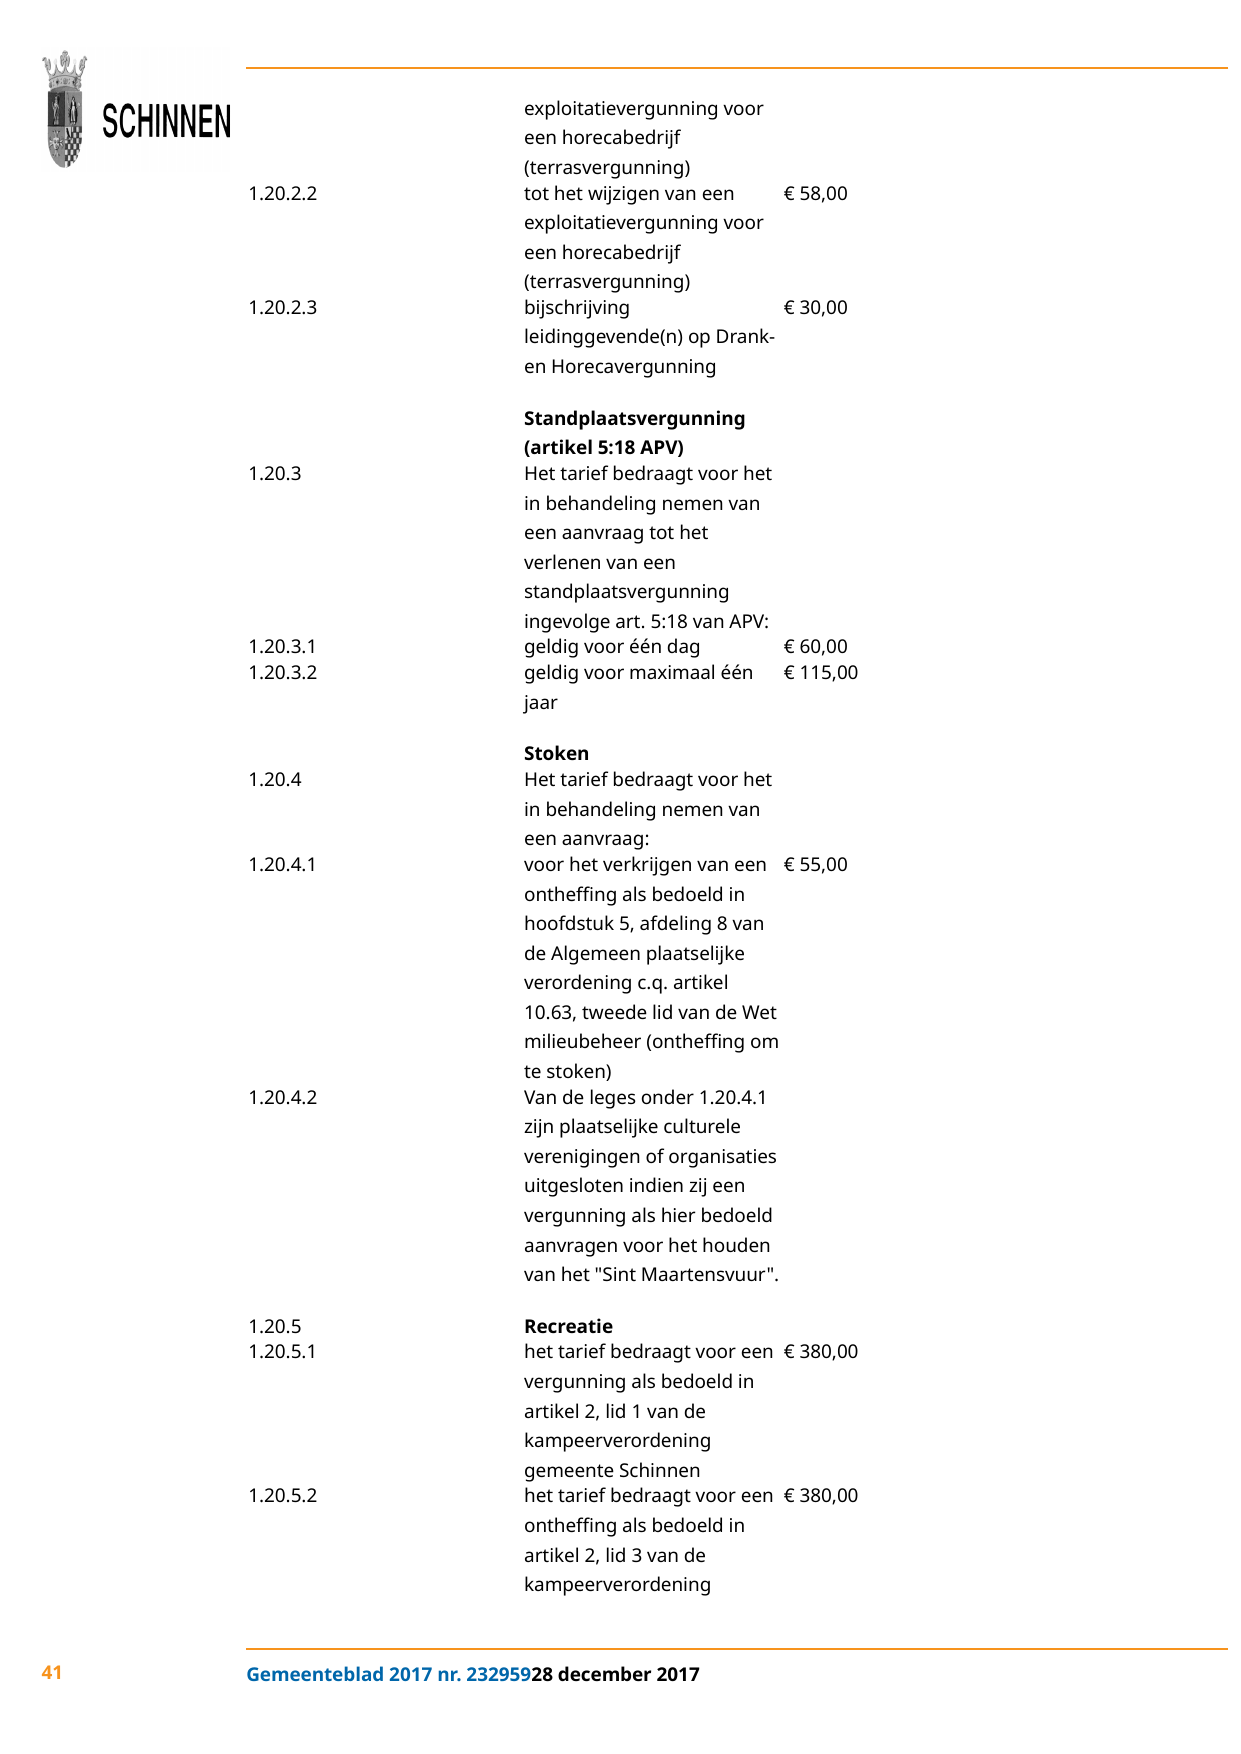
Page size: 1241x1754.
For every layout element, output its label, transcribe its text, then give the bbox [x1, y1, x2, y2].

table_cell [248, 741, 524, 766]
table_cell [784, 1313, 1152, 1339]
table_cell [784, 405, 1152, 460]
table_cell Recreatie [524, 1313, 784, 1339]
table_cell € 58,00 [784, 180, 1152, 294]
table_cell [248, 405, 524, 460]
table_cell [524, 715, 784, 741]
table_cell 1.20.5.2 [248, 1483, 524, 1597]
table_cell Het tarief bedraagt voor het in behandeling nemen van een aanvraag: [524, 766, 784, 851]
table_cell geldig voor maximaal één jaar [524, 660, 784, 715]
table_cell 1.20.4.1 [248, 851, 524, 1084]
table_cell 1.20.3 [248, 460, 524, 634]
table_cell 1.20.5 [248, 1313, 524, 1339]
table_cell € 60,00 [784, 634, 1152, 659]
table_cell Stoken [524, 741, 784, 766]
table_cell 1.20.5.1 [248, 1339, 524, 1483]
table_cell [784, 766, 1152, 851]
table_cell [248, 95, 524, 180]
table_cell exploitatievergunning voor een horecabedrijf (terrasvergunning) [524, 95, 784, 180]
table_cell [524, 1287, 784, 1313]
table_cell Het tarief bedraagt voor het in behandeling nemen van een aanvraag tot het verlenen van een standplaatsvergunning ingevolge art. 5:18 van APV: [524, 460, 784, 634]
table_cell [784, 715, 1152, 741]
table_cell € 380,00 [784, 1339, 1152, 1483]
table_cell 1.20.4 [248, 766, 524, 851]
table_cell het tarief bedraagt voor een ontheffing als bedoeld in artikel 2, lid 3 van de kampeerverordening [524, 1483, 784, 1597]
table_cell 1.20.3.2 [248, 660, 524, 715]
table_cell het tarief bedraagt voor een vergunning als bedoeld in artikel 2, lid 1 van de kampeerverordening gemeente Schinnen [524, 1339, 784, 1483]
table_cell 1.20.3.1 [248, 634, 524, 659]
table_cell tot het wijzigen van een exploitatievergunning voor een horecabedrijf (terrasvergunning) [524, 180, 784, 294]
picture [41, 47, 231, 172]
table_cell [784, 1287, 1152, 1313]
table_cell [784, 1084, 1152, 1287]
table_cell 1.20.4.2 [248, 1084, 524, 1287]
table_cell € 55,00 [784, 851, 1152, 1084]
table_cell bijschrijving leidinggevende(n) op Drank- en Horecavergunning [524, 294, 784, 379]
table_cell € 30,00 [784, 294, 1152, 379]
table_cell Van de leges onder 1.20.4.1 zijn plaatselijke culturele verenigingen of organisaties uitgesloten indien zij een vergunning als hier bedoeld aanvragen voor het houden van het "Sint Maartensvuur". [524, 1084, 784, 1287]
table_cell 1.20.2.3 [248, 294, 524, 379]
table_cell geldig voor één dag [524, 634, 784, 659]
table_cell 1.20.2.2 [248, 180, 524, 294]
table_cell [784, 460, 1152, 634]
table_cell [784, 95, 1152, 180]
table_cell [248, 1287, 524, 1313]
table_cell [248, 379, 524, 405]
table_cell € 115,00 [784, 660, 1152, 715]
table_cell voor het verkrijgen van een ontheffing als bedoeld in hoofdstuk 5, afdeling 8 van de Algemeen plaatselijke verordening c.q. artikel 10.63, tweede lid van de Wet milieubeheer (ontheffing om te stoken) [524, 851, 784, 1084]
table_cell Standplaatsvergunning (artikel 5:18 APV) [524, 405, 784, 460]
table_cell [784, 741, 1152, 766]
table_cell € 380,00 [784, 1483, 1152, 1597]
table_cell [784, 379, 1152, 405]
table_cell [524, 379, 784, 405]
table_cell [248, 715, 524, 741]
